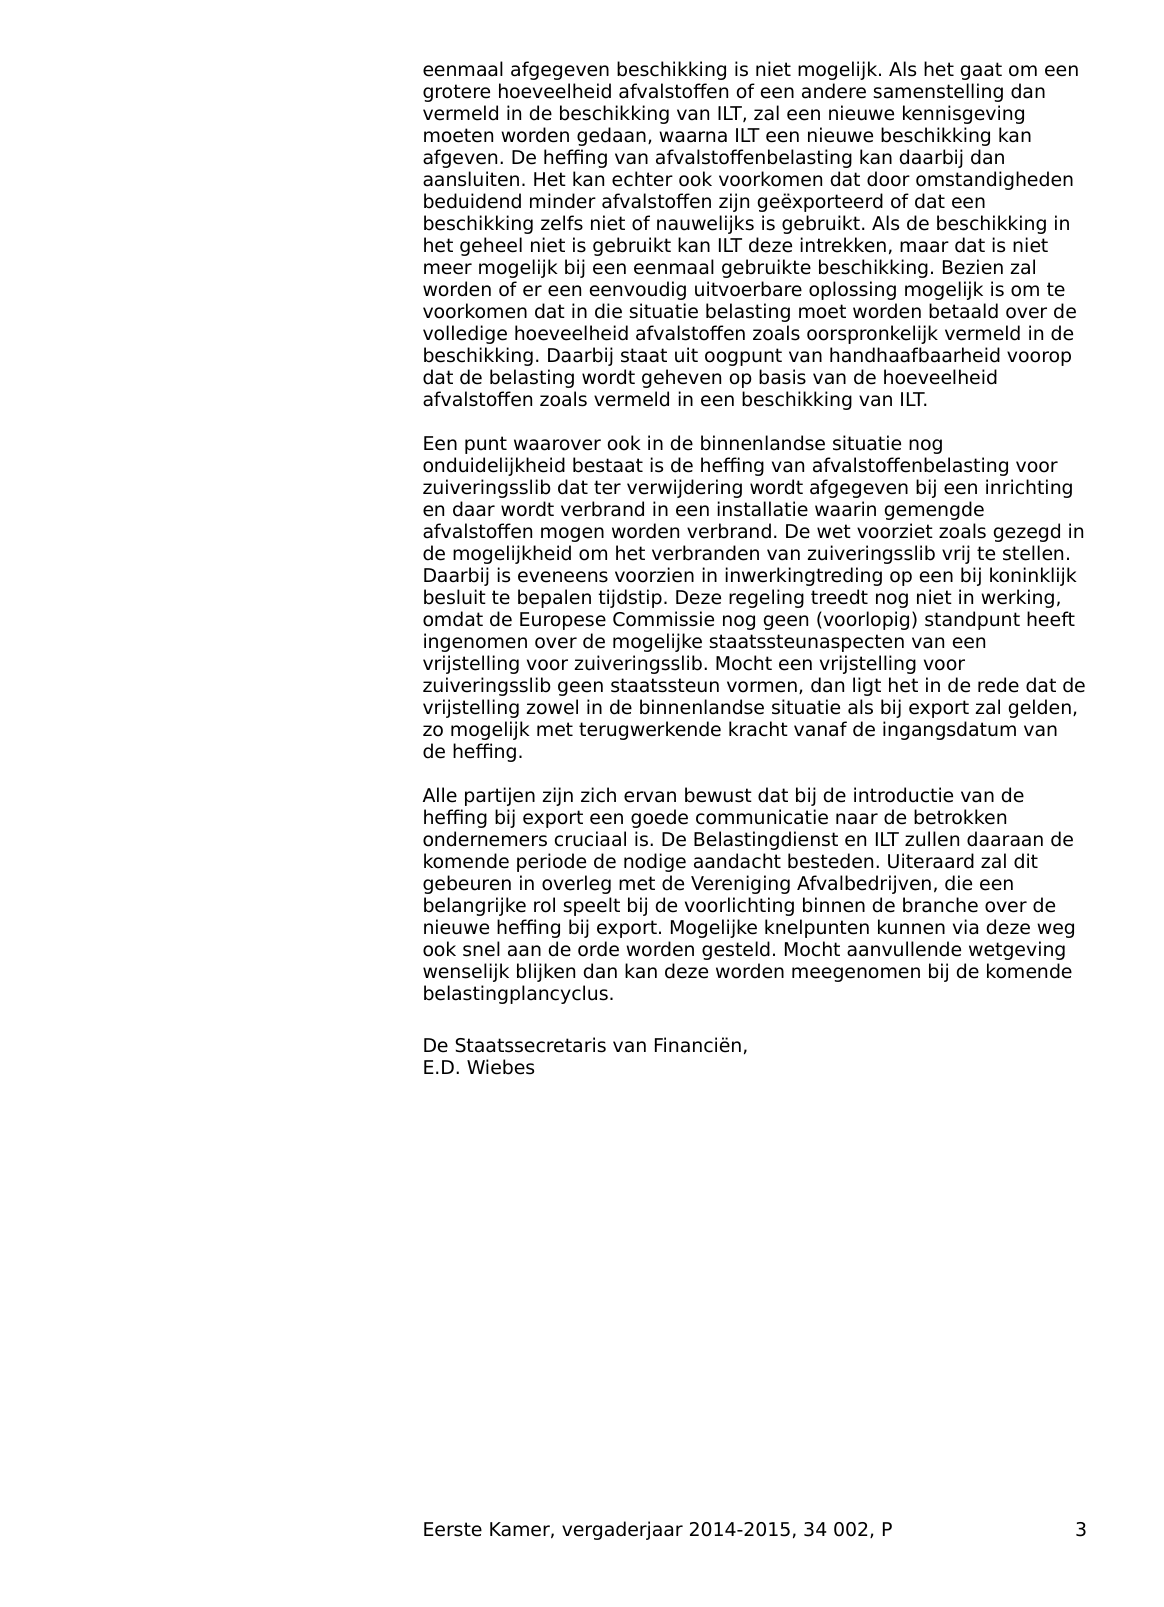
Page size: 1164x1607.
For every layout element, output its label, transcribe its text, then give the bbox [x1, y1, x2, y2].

text Alle partijen zijn zich ervan bewust dat bij de introductie van de heffing bij export een goede communicatie naar de betrokken ondernemers cruciaal is. De Belastingdienst en ILT zullen daaraan de komende periode de nodige aandacht besteden. Uiteraard zal dit gebeuren in overleg met de Vereniging Afvalbedrijven, die een belangrijke rol speelt bij de voorlichting binnen de branche over de nieuwe heffing bij export. Mogelijke knelpunten kunnen via deze weg ook snel aan de orde worden gesteld. Mocht aanvullende wetgeving wenselijk blijken dan kan deze worden meegenomen bij de komende belastingplancyclus. [422, 785, 1087, 1004]
text Een punt waarover ook in de binnenlandse situatie nog onduidelijkheid bestaat is de heffing van afvalstoffenbelasting voor zuiveringsslib dat ter verwijdering wordt afgegeven bij een inrichting en daar wordt verbrand in een installatie waarin gemengde afvalstoffen mogen worden verbrand. De wet voorziet zoals gezegd in de mogelijkheid om het verbranden van zuiveringsslib vrij te stellen. Daarbij is eveneens voorzien in inwerkingtreding op een bij koninklijk besluit te bepalen tijdstip. Deze regeling treedt nog niet in werking, omdat de Europese Commissie nog geen (voorlopig) standpunt heeft ingenomen over de mogelijke staatssteunaspecten van een vrijstelling voor zuiveringsslib. Mocht een vrijstelling voor zuiveringsslib geen staatssteun vormen, dan ligt het in de rede dat de vrijstelling zowel in de binnenlandse situatie als bij export zal gelden, zo mogelijk met terugwerkende kracht vanaf de ingangsdatum van de heffing. [422, 433, 1087, 763]
text De Staatssecretaris van Financiën, E.D. Wiebes [422, 1034, 1087, 1078]
text eenmaal afgegeven beschikking is niet mogelijk. Als het gaat om een grotere hoeveelheid afvalstoffen of een andere samenstelling dan vermeld in de beschikking van ILT, zal een nieuwe kennisgeving moeten worden gedaan, waarna ILT een nieuwe beschikking kan afgeven. De heffing van afvalstoffenbelasting kan daarbij dan aansluiten. Het kan echter ook voorkomen dat door omstandigheden beduidend minder afvalstoffen zijn geëxporteerd of dat een beschikking zelfs niet of nauwelijks is gebruikt. Als de beschikking in het geheel niet is gebruikt kan ILT deze intrekken, maar dat is niet meer mogelijk bij een eenmaal gebruikte beschikking. Bezien zal worden of er een eenvoudig uitvoerbare oplossing mogelijk is om te voorkomen dat in die situatie belasting moet worden betaald over de volledige hoeveelheid afvalstoffen zoals oorspronkelijk vermeld in de beschikking. Daarbij staat uit oogpunt van handhaafbaarheid voorop dat de belasting wordt geheven op basis van de hoeveelheid afvalstoffen zoals vermeld in een beschikking van ILT. [422, 59, 1087, 411]
